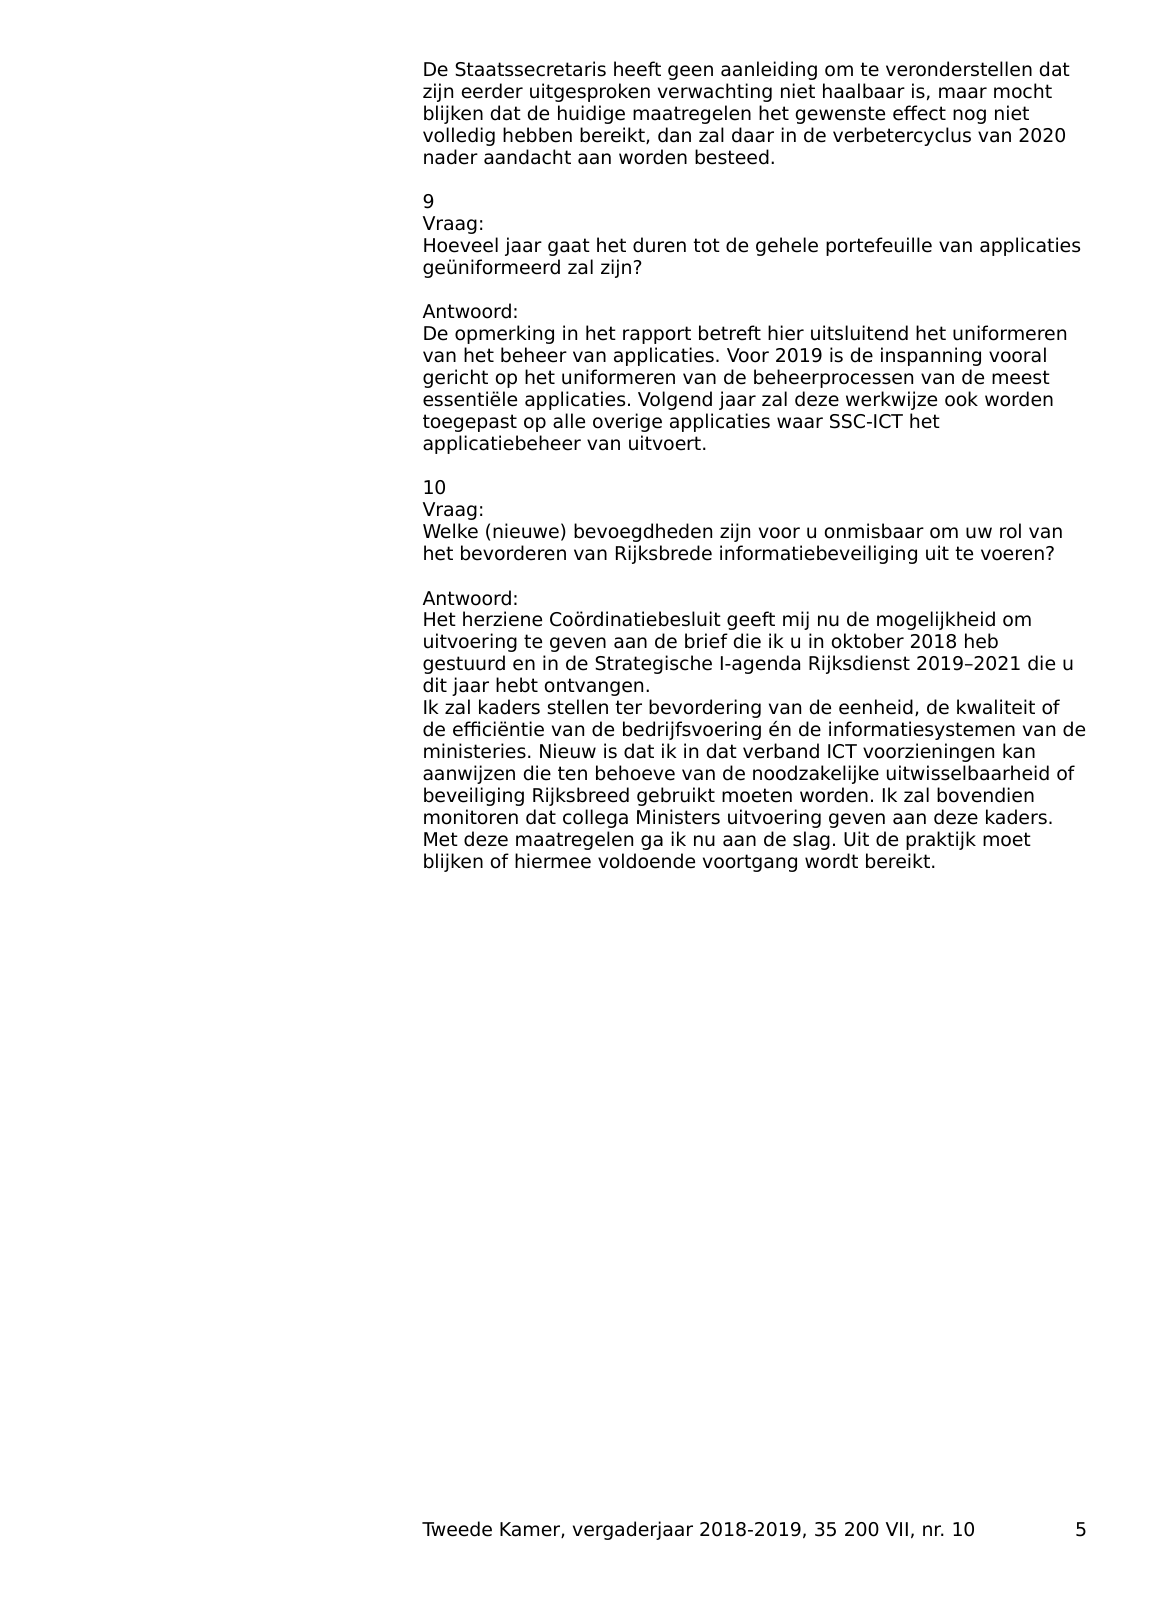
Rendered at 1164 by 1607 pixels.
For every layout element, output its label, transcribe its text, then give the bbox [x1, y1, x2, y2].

text 10 [422, 477, 1087, 499]
text Vraag: [422, 213, 1087, 235]
text Welke (nieuwe) bevoegdheden zijn voor u onmisbaar om uw rol van het bevorderen van Rijksbrede informatiebeveiliging uit te voeren? [422, 521, 1087, 565]
text De Staatssecretaris heeft geen aanleiding om te veronderstellen dat zijn eerder uitgesproken verwachting niet haalbaar is, maar mocht blijken dat de huidige maatregelen het gewenste effect nog niet volledig hebben bereikt, dan zal daar in de verbetercyclus van 2020 nader aandacht aan worden besteed. [422, 59, 1087, 169]
text De opmerking in het rapport betreft hier uitsluitend het uniformeren van het beheer van applicaties. Voor 2019 is de inspanning vooral gericht op het uniformeren van de beheerprocessen van de meest essentiële applicaties. Volgend jaar zal deze werkwijze ook worden toegepast op alle overige applicaties waar SSC-ICT het applicatiebeheer van uitvoert. [422, 323, 1087, 455]
text Antwoord: [422, 587, 1087, 609]
text Hoeveel jaar gaat het duren tot de gehele portefeuille van applicaties geüniformeerd zal zijn? [422, 235, 1087, 279]
text Ik zal kaders stellen ter bevordering van de eenheid, de kwaliteit of de efficiëntie van de bedrijfsvoering én de informatiesystemen van de ministeries. Nieuw is dat ik in dat verband ICT voorzieningen kan aanwijzen die ten behoeve van de noodzakelijke uitwisselbaarheid of beveiliging Rijksbreed gebruikt moeten worden. Ik zal bovendien monitoren dat collega Ministers uitvoering geven aan deze kaders. Met deze maatregelen ga ik nu aan de slag. Uit de praktijk moet blijken of hiermee voldoende voortgang wordt bereikt. [422, 697, 1087, 873]
text 9 [422, 191, 1087, 213]
text Vraag: [422, 499, 1087, 521]
text Het herziene Coördinatiebesluit geeft mij nu de mogelijkheid om uitvoering te geven aan de brief die ik u in oktober 2018 heb gestuurd en in de Strategische I-agenda Rijksdienst 2019–2021 die u dit jaar hebt ontvangen. [422, 609, 1087, 697]
text Antwoord: [422, 301, 1087, 323]
